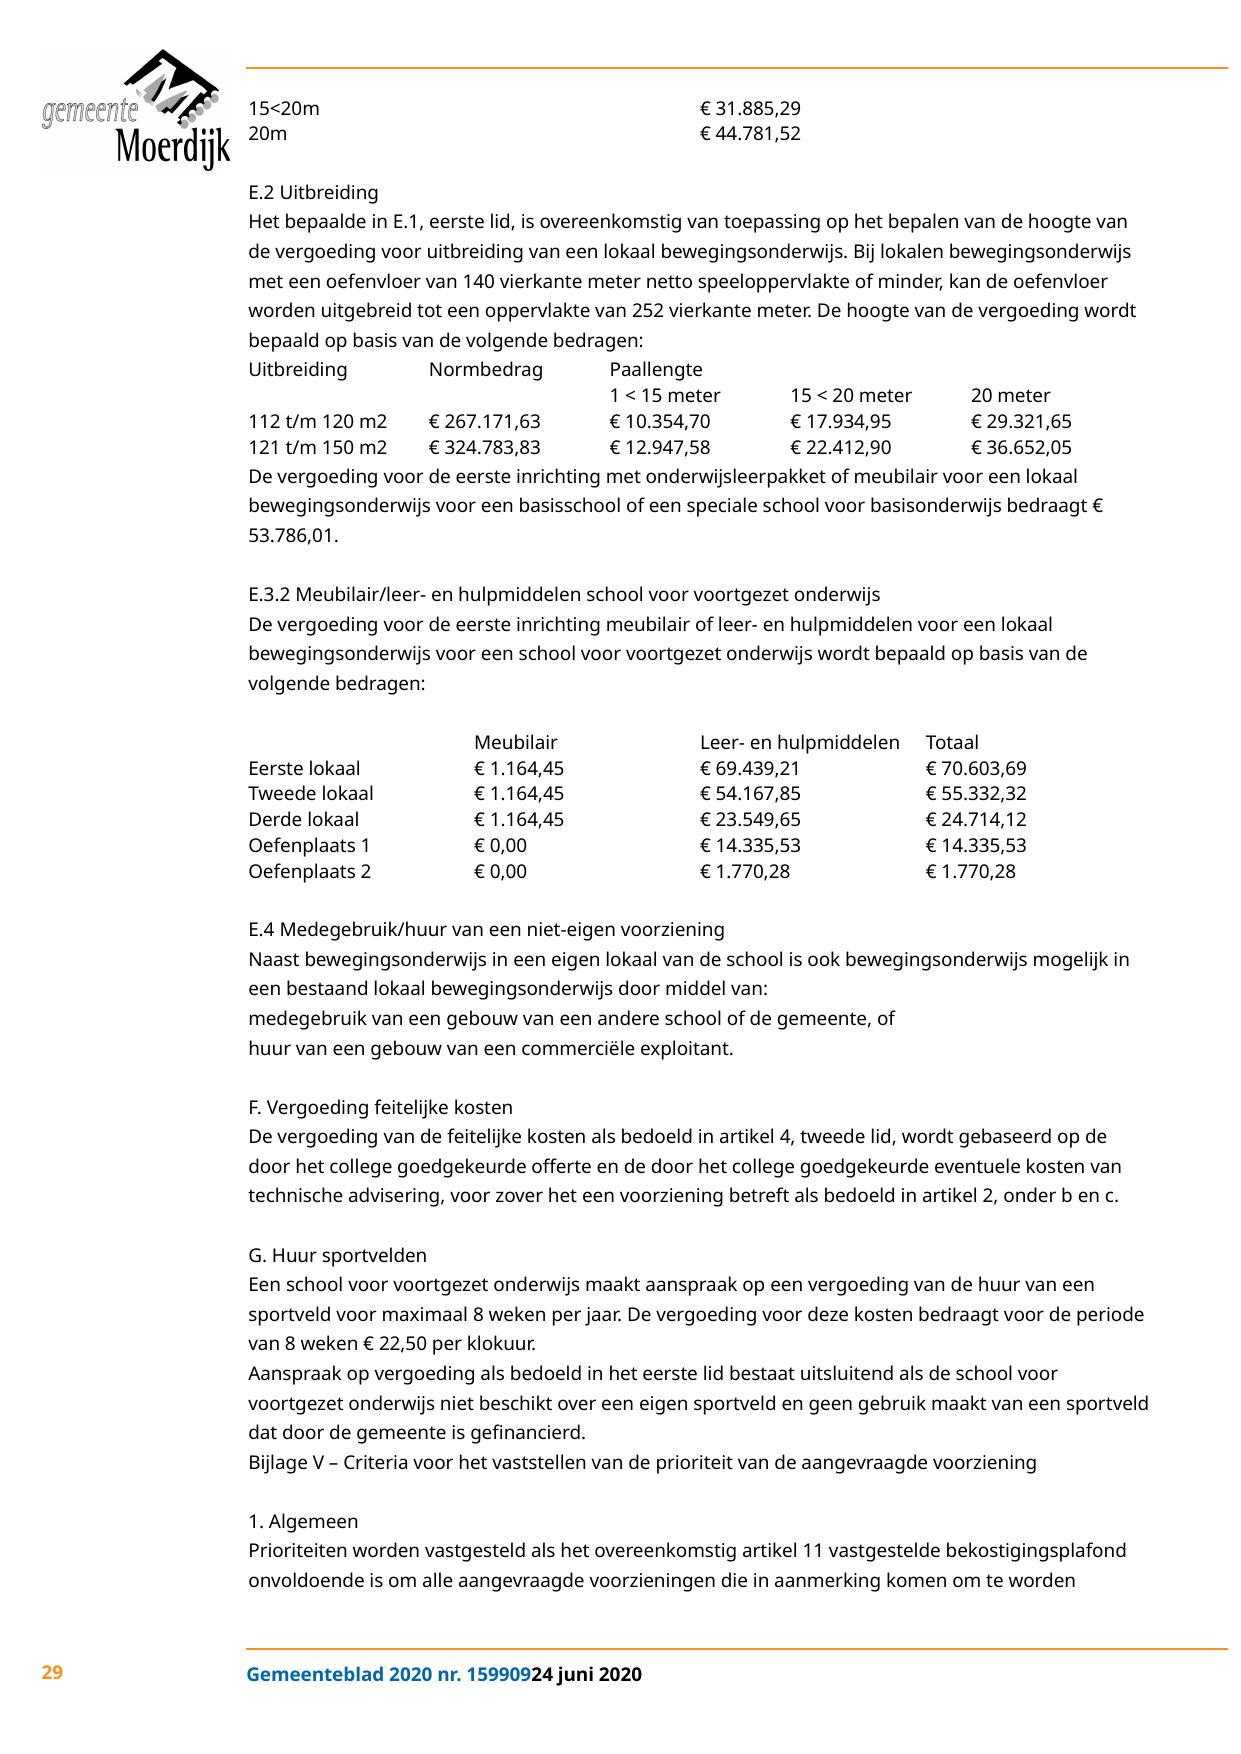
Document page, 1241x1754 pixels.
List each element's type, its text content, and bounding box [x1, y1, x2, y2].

table_cell € 267.171,63 [429, 408, 609, 434]
table_cell € 12.947,58 [609, 434, 790, 459]
text 1. Algemeen [248, 1508, 1152, 1534]
table_cell Eerste lokaal [248, 755, 474, 781]
table_cell 20 meter [971, 383, 1152, 408]
text Prioriteiten worden vastgesteld als het overeenkomstig artikel 11 vastgestelde bekostigingsplafond onvoldoende is om alle aangevraagde voorzieningen die in aanmerking komen om te worden [248, 1538, 1152, 1593]
table_header Uitbreiding [248, 357, 429, 382]
text De vergoeding voor de eerste inrichting meubilair of leer- en hulpmiddelen voor een lokaal bewegingsonderwijs voor een school voor voortgezet onderwijs wordt bepaald op basis van de volgende bedragen: [248, 611, 1152, 696]
text E.2 Uitbreiding [248, 179, 1152, 205]
table_cell Derde lokaal [248, 806, 474, 832]
table_cell € 55.332,32 [926, 781, 1152, 806]
table_header Meubilair [474, 729, 700, 755]
table_cell € 31.885,29 [700, 95, 1152, 121]
text De vergoeding voor de eerste inrichting met onderwijsleerpakket of meubilair voor een lokaal bewegingsonderwijs voor een basisschool of een speciale school voor basisonderwijs bedraagt € 53.786,01. [248, 463, 1152, 548]
picture [41, 47, 231, 172]
table_cell 121 t/m 150 m2 [248, 434, 429, 459]
text Naast bewegingsonderwijs in een eigen lokaal van de school is ook bewegingsonderwijs mogelijk in een bestaand lokaal bewegingsonderwijs door middel van: [248, 946, 1152, 1001]
table_cell 15<20m [248, 95, 700, 121]
table_cell 20m [248, 121, 700, 146]
table_cell € 23.549,65 [700, 806, 926, 832]
table_cell € 24.714,12 [926, 806, 1152, 832]
table_header [248, 729, 474, 755]
table_cell € 1.164,45 [474, 781, 700, 806]
table_cell 1 < 15 meter [609, 383, 790, 408]
table_cell € 1.164,45 [474, 755, 700, 781]
text huur van een gebouw van een commerciële exploitant. [248, 1035, 1152, 1060]
text F. Vergoeding feitelijke kosten [248, 1094, 1152, 1119]
table_cell € 36.652,05 [971, 434, 1152, 459]
text E.4 Medegebruik/huur van een niet-eigen voorziening [248, 916, 1152, 942]
table_cell € 17.934,95 [790, 408, 971, 434]
table_cell € 0,00 [474, 832, 700, 858]
table_cell € 1.164,45 [474, 806, 700, 832]
table_cell € 29.321,65 [971, 408, 1152, 434]
table_cell 112 t/m 120 m2 [248, 408, 429, 434]
table_cell Oefenplaats 2 [248, 858, 474, 883]
table_cell [248, 383, 429, 408]
text Het bepaalde in E.1, eerste lid, is overeenkomstig van toepassing op het bepalen van de hoogte van de vergoeding voor uitbreiding van een lokaal bewegingsonderwijs. Bij lokalen bewegingsonderwijs met een oefenvloer van 140 vierkante meter netto speeloppervlakte of minder, kan de oefenvloer worden uitgebreid tot een oppervlakte van 252 vierkante meter. De hoogte van de vergoeding wordt bepaald op basis van de volgende bedragen: [248, 209, 1152, 353]
table_cell [429, 383, 609, 408]
table_cell € 1.770,28 [700, 858, 926, 883]
table_cell € 0,00 [474, 858, 700, 883]
table_cell € 10.354,70 [609, 408, 790, 434]
table_cell € 324.783,83 [429, 434, 609, 459]
table_cell 15 < 20 meter [790, 383, 971, 408]
table_cell € 14.335,53 [700, 832, 926, 858]
text Aanspraak op vergoeding als bedoeld in het eerste lid bestaat uitsluitend als de school voor voortgezet onderwijs niet beschikt over een eigen sportveld en geen gebruik maakt van een sportveld dat door de gemeente is gefinancierd. [248, 1360, 1152, 1445]
text E.3.2 Meubilair/leer- en hulpmiddelen school voor voortgezet onderwijs [248, 581, 1152, 607]
text G. Huur sportvelden [248, 1242, 1152, 1267]
table_cell € 69.439,21 [700, 755, 926, 781]
table_header Normbedrag [429, 357, 609, 382]
table_header Totaal [926, 729, 1152, 755]
table_cell Oefenplaats 1 [248, 832, 474, 858]
table_cell € 1.770,28 [926, 858, 1152, 883]
table_cell € 22.412,90 [790, 434, 971, 459]
table_header Leer- en hulpmiddelen [700, 729, 926, 755]
text Bijlage V – Criteria voor het vaststellen van de prioriteit van de aangevraagde voorziening [248, 1449, 1152, 1474]
table_cell Tweede lokaal [248, 781, 474, 806]
table_cell € 44.781,52 [700, 121, 1152, 146]
text medegebruik van een gebouw van een andere school of de gemeente, of [248, 1005, 1152, 1031]
table_cell € 70.603,69 [926, 755, 1152, 781]
table_cell € 54.167,85 [700, 781, 926, 806]
text Een school voor voortgezet onderwijs maakt aanspraak op een vergoeding van de huur van een sportveld voor maximaal 8 weken per jaar. De vergoeding voor deze kosten bedraagt voor de periode van 8 weken € 22,50 per klokuur. [248, 1271, 1152, 1356]
text De vergoeding van de feitelijke kosten als bedoeld in artikel 4, tweede lid, wordt gebaseerd op de door het college goedgekeurde offerte en de door het college goedgekeurde eventuele kosten van technische advisering, voor zover het een voorziening betreft als bedoeld in artikel 2, onder b en c. [248, 1123, 1152, 1208]
table_header Paallengte [609, 357, 1152, 382]
table_cell € 14.335,53 [926, 832, 1152, 858]
